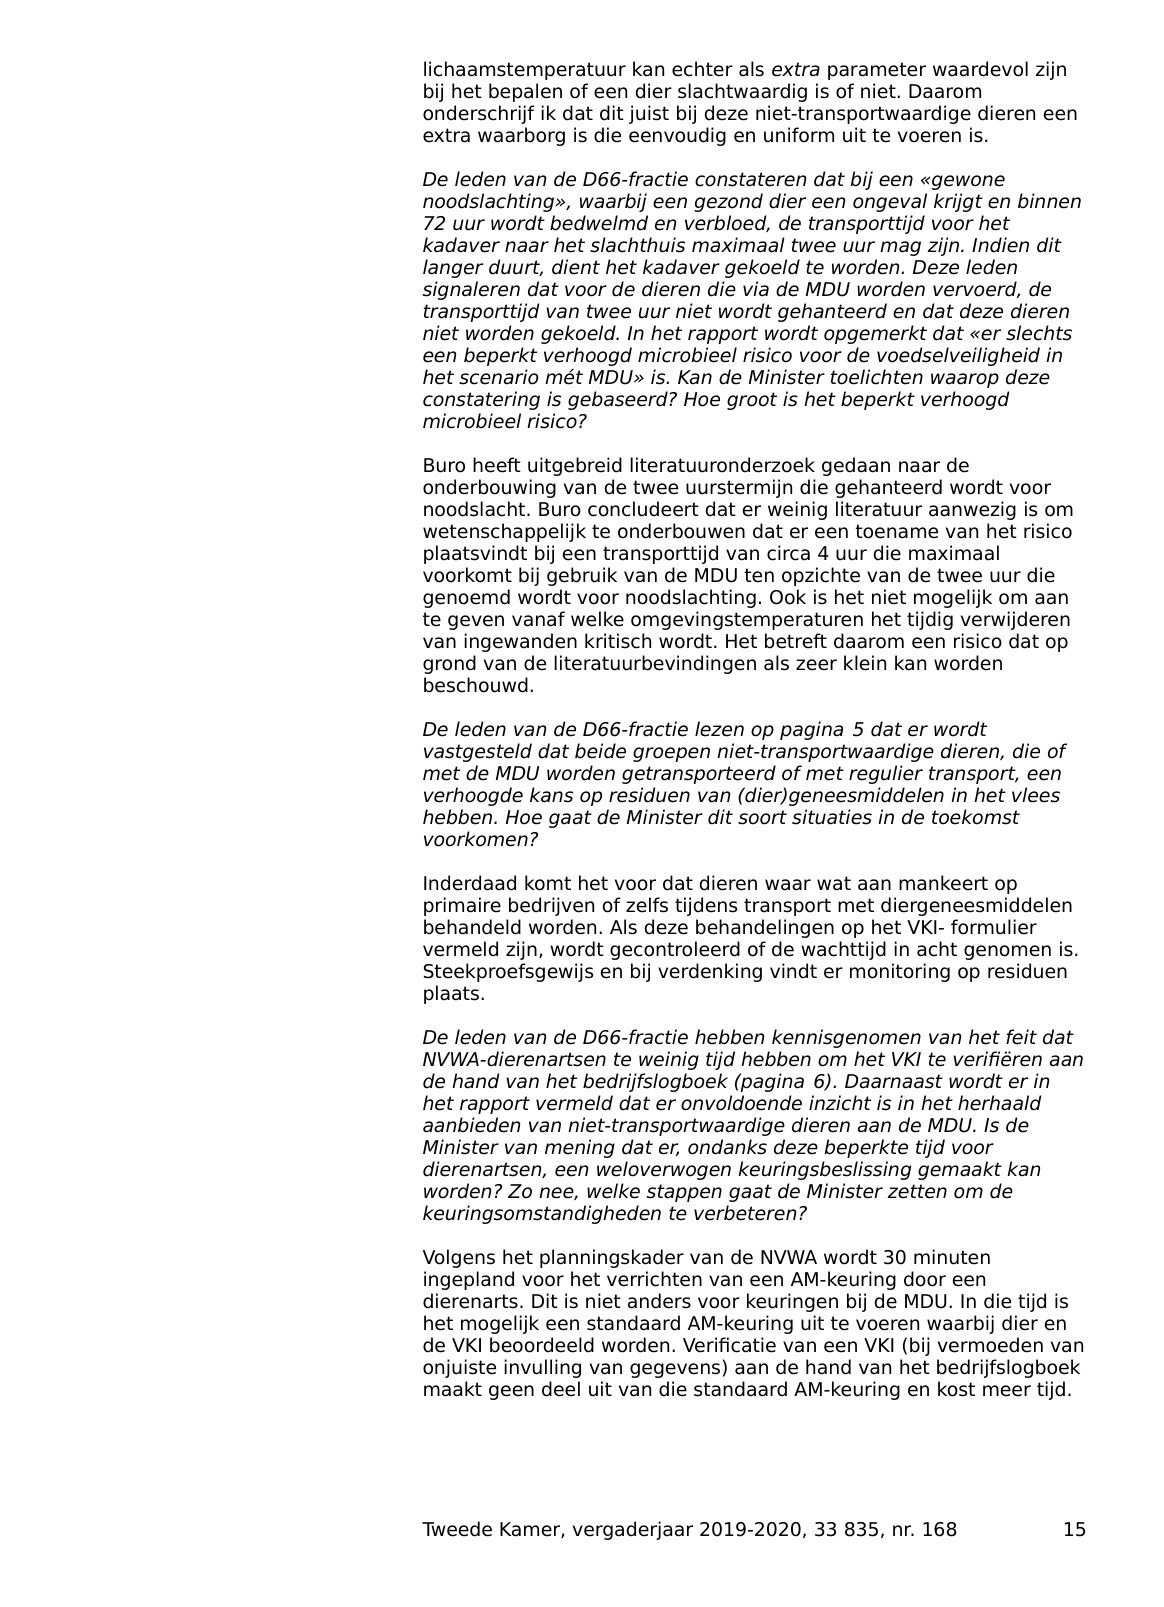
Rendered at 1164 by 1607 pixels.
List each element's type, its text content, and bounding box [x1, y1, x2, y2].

text De leden van de D66-fractie lezen op pagina 5 dat er wordt vastgesteld dat beide groepen niet-transportwaardige dieren, die of met de MDU worden getransporteerd of met regulier transport, een verhoogde kans op residuen van (dier)geneesmiddelen in het vlees hebben. Hoe gaat de Minister dit soort situaties in de toekomst voorkomen? [422, 719, 1087, 851]
text Buro heeft uitgebreid literatuuronderzoek gedaan naar de onderbouwing van de twee uurstermijn die gehanteerd wordt voor noodslacht. Buro concludeert dat er weinig literatuur aanwezig is om wetenschappelijk te onderbouwen dat er een toename van het risico plaatsvindt bij een transporttijd van circa 4 uur die maximaal voorkomt bij gebruik van de MDU ten opzichte van de twee uur die genoemd wordt voor noodslachting. Ook is het niet mogelijk om aan te geven vanaf welke omgevingstemperaturen het tijdig verwijderen van ingewanden kritisch wordt. Het betreft daarom een risico dat op grond van de literatuurbevindingen als zeer klein kan worden beschouwd. [422, 455, 1087, 697]
text Inderdaad komt het voor dat dieren waar wat aan mankeert op primaire bedrijven of zelfs tijdens transport met diergeneesmiddelen behandeld worden. Als deze behandelingen op het VKI- formulier vermeld zijn, wordt gecontroleerd of de wachttijd in acht genomen is. Steekproefsgewijs en bij verdenking vindt er monitoring op residuen plaats. [422, 873, 1087, 1005]
text Volgens het planningskader van de NVWA wordt 30 minuten ingepland voor het verrichten van een AM-keuring door een dierenarts. Dit is niet anders voor keuringen bij de MDU. In die tijd is het mogelijk een standaard AM-keuring uit te voeren waarbij dier en de VKI beoordeeld worden. Verificatie van een VKI (bij vermoeden van onjuiste invulling van gegevens) aan de hand van het bedrijfslogboek maakt geen deel uit van die standaard AM-keuring en kost meer tijd. [422, 1247, 1087, 1401]
text De leden van de D66-fractie hebben kennisgenomen van het feit dat NVWA-dierenartsen te weinig tijd hebben om het VKI te verifiëren aan de hand van het bedrijfslogboek (pagina 6). Daarnaast wordt er in het rapport vermeld dat er onvoldoende inzicht is in het herhaald aanbieden van niet-transportwaardige dieren aan de MDU. Is de Minister van mening dat er, ondanks deze beperkte tijd voor dierenartsen, een weloverwogen keuringsbeslissing gemaakt kan worden? Zo nee, welke stappen gaat de Minister zetten om de keuringsomstandigheden te verbeteren? [422, 1027, 1087, 1225]
text lichaamstemperatuur kan echter als extra parameter waardevol zijn bij het bepalen of een dier slachtwaardig is of niet. Daarom onderschrijf ik dat dit juist bij deze niet-transportwaardige dieren een extra waarborg is die eenvoudig en uniform uit te voeren is. [422, 59, 1087, 147]
text De leden van de D66-fractie constateren dat bij een «gewone noodslachting», waarbij een gezond dier een ongeval krijgt en binnen 72 uur wordt bedwelmd en verbloed, de transporttijd voor het kadaver naar het slachthuis maximaal twee uur mag zijn. Indien dit langer duurt, dient het kadaver gekoeld te worden. Deze leden signaleren dat voor de dieren die via de MDU worden vervoerd, de transporttijd van twee uur niet wordt gehanteerd en dat deze dieren niet worden gekoeld. In het rapport wordt opgemerkt dat «er slechts een beperkt verhoogd microbieel risico voor de voedselveiligheid in het scenario mét MDU» is. Kan de Minister toelichten waarop deze constatering is gebaseerd? Hoe groot is het beperkt verhoogd microbieel risico? [422, 169, 1087, 433]
